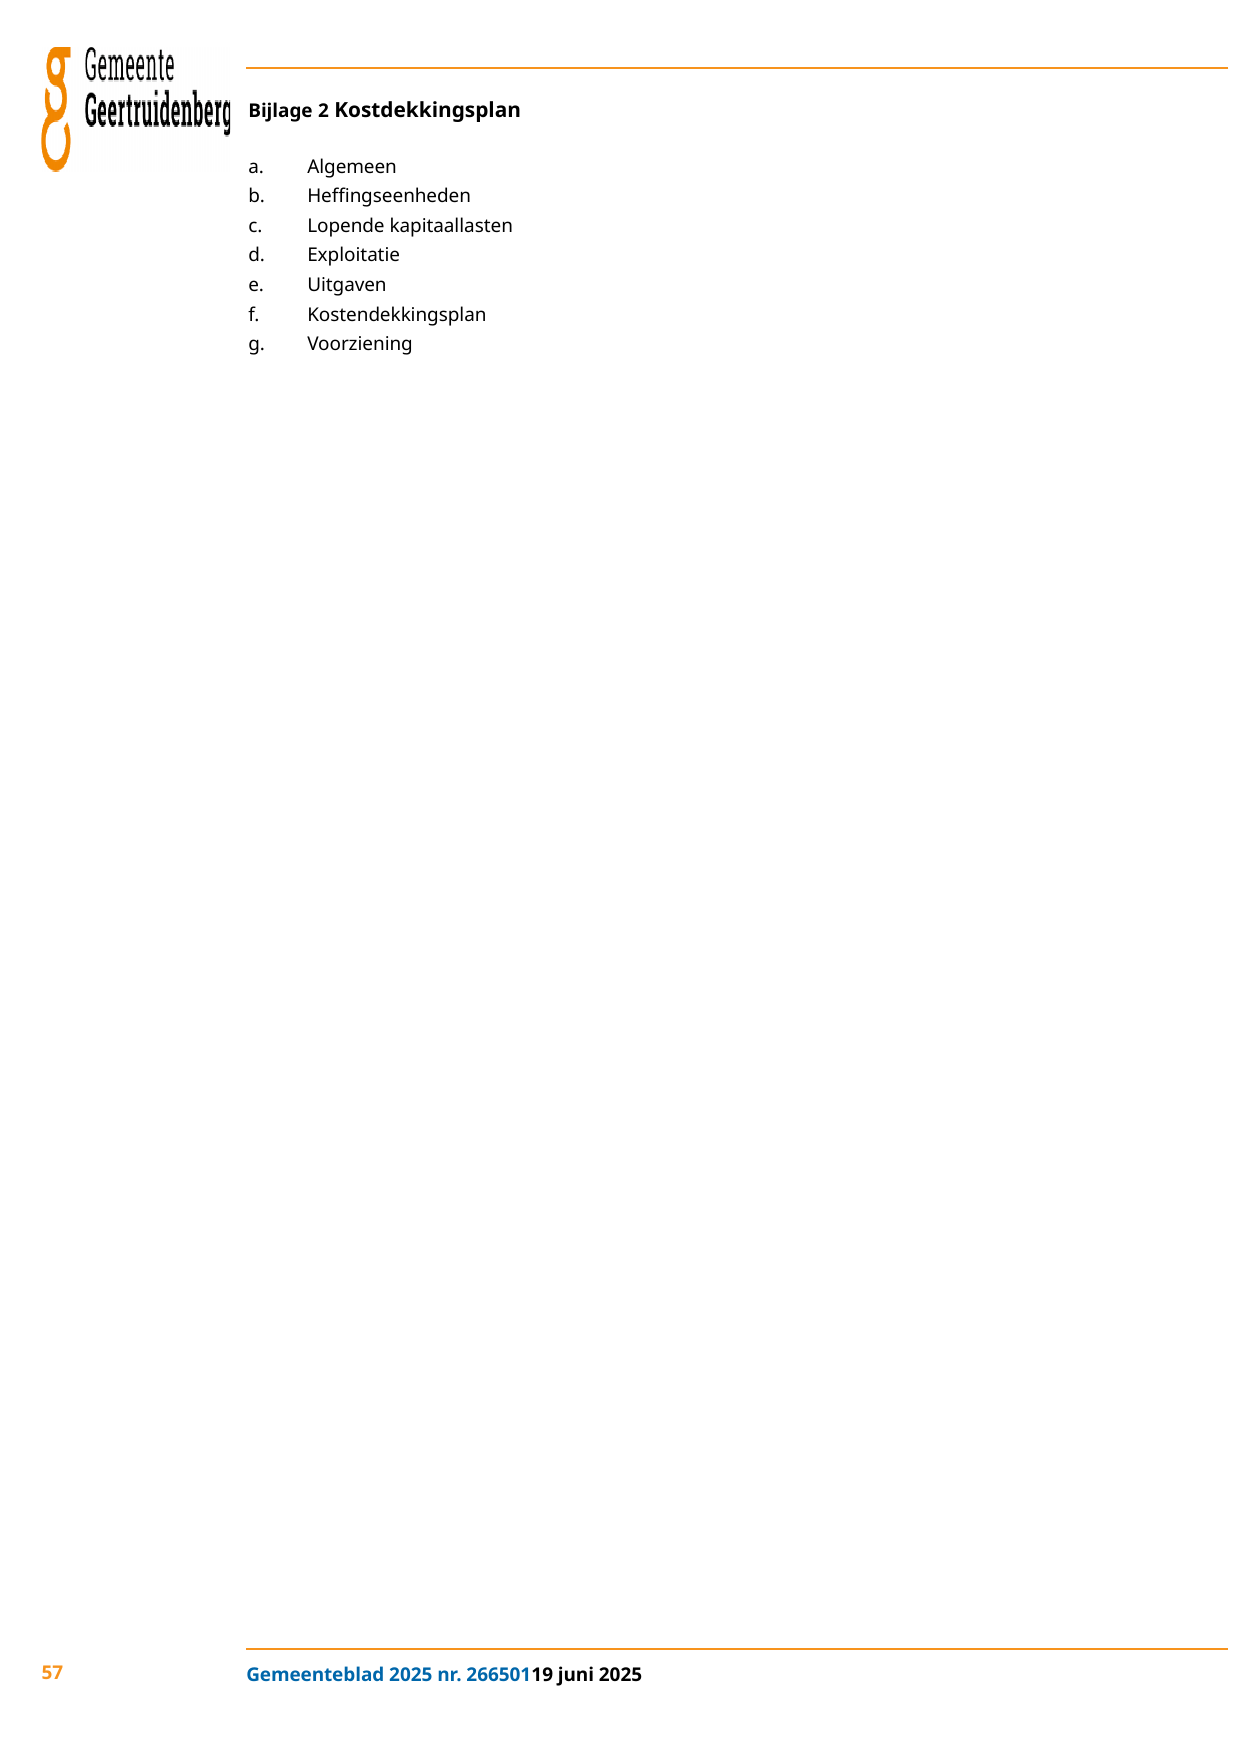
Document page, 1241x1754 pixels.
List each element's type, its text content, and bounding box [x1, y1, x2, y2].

list Lopende kapitaallasten [248, 212, 1152, 238]
list Uitgaven [248, 271, 1152, 297]
list Kostendekkingsplan [248, 301, 1152, 327]
list Voorziening [248, 330, 1152, 356]
list Algemeen [248, 153, 1152, 179]
list Heffingseenheden [248, 182, 1152, 208]
list Exploitatie [248, 242, 1152, 267]
picture [41, 47, 231, 172]
text Bijlage 2 Kostdekkingsplan [248, 95, 1152, 123]
